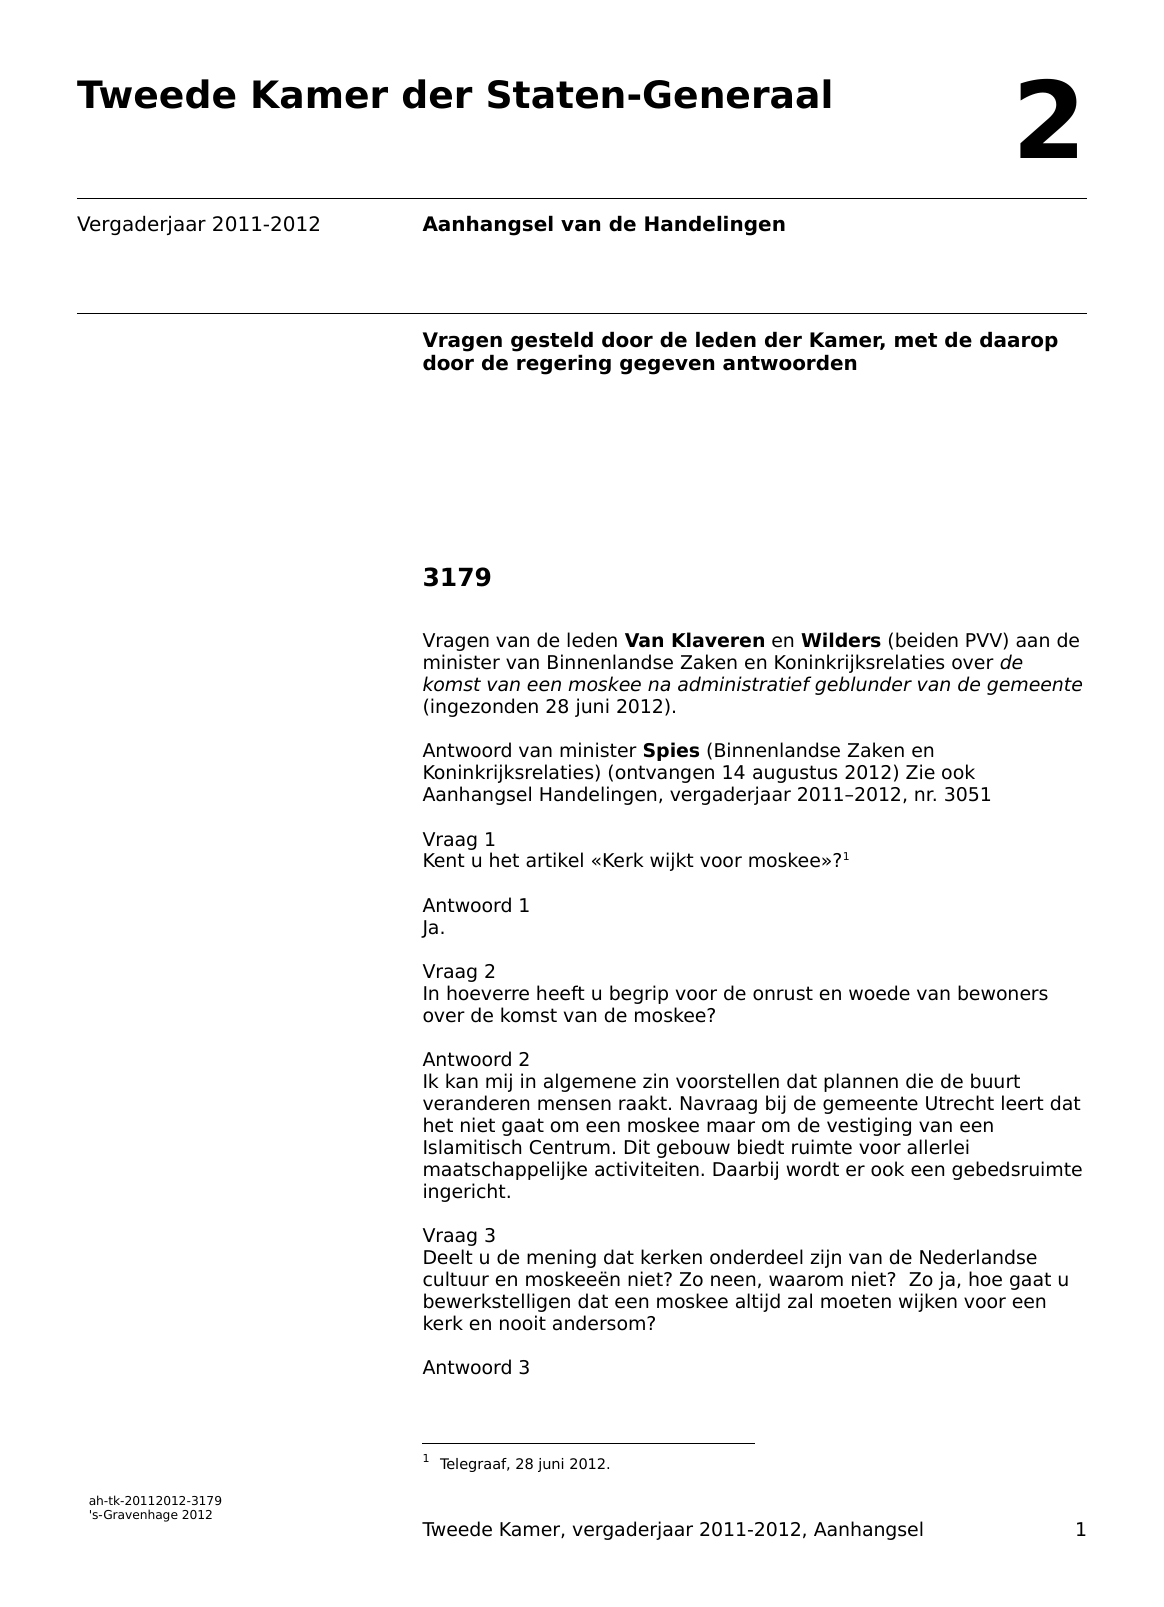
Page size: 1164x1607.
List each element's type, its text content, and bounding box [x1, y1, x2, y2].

table_cell Aanhangsel van de Handelingen [422, 199, 1087, 313]
text Antwoord 1 [422, 894, 1087, 917]
text Antwoord van minister Spies (Binnenlandse Zaken en Koninkrijksrelaties) (ontvangen 14 augustus 2012) Zie ook Aanhangsel Handelingen, vergaderjaar 2011–2012, nr. 3051 [422, 740, 1087, 806]
text Antwoord 3 [422, 1357, 1087, 1379]
text Antwoord 2 [422, 1049, 1087, 1071]
table_header 2 [886, 59, 1087, 198]
table_header Tweede Kamer der Staten-Generaal [77, 59, 886, 198]
text Ja. [422, 917, 1087, 938]
text Kent u het artikel «Kerk wijkt voor moskee»? [422, 850, 1087, 872]
text Vraag 1 [422, 828, 1087, 850]
table_cell [77, 314, 422, 375]
text Vragen van de leden Van Klaveren en Wilders (beiden PVV) aan de minister van Binnenlandse Zaken en Koninkrijksrelaties over de komst van een moskee na administratief geblunder van de gemeente (ingezonden 28 juni 2012). [422, 630, 1087, 718]
text Vraag 2 [422, 961, 1087, 983]
table_cell Vergaderjaar 2011-2012 [77, 199, 422, 313]
table_cell Vragen gesteld door de leden der Kamer, met de daarop door de regering gegeven antwoorden [422, 314, 1087, 375]
text Ik kan mij in algemene zin voorstellen dat plannen die de buurt veranderen mensen raakt. Navraag bij de gemeente Utrecht leert dat het niet gaat om een moskee maar om de vestiging van een Islamitisch Centrum. Dit gebouw biedt ruimte voor allerlei maatschappelijke activiteiten. Daarbij wordt er ook een gebedsruimte ingericht. [422, 1071, 1087, 1203]
text Deelt u de mening dat kerken onderdeel zijn van de Nederlandse cultuur en moskeeën niet? Zo neen, waarom niet? Zo ja, hoe gaat u bewerkstelligen dat een moskee altijd zal moeten wijken voor een kerk en nooit andersom? [422, 1247, 1087, 1335]
text Telegraaf, 28 juni 2012. [422, 1452, 1087, 1474]
text In hoeverre heeft u begrip voor de onrust en woede van bewoners over de komst van de moskee? [422, 983, 1087, 1027]
text 3179 [422, 563, 1087, 592]
text ah-tk-20112012-3179 [88, 1494, 323, 1508]
text Vraag 3 [422, 1225, 1087, 1247]
text 's-Gravenhage 2012 [88, 1508, 323, 1522]
